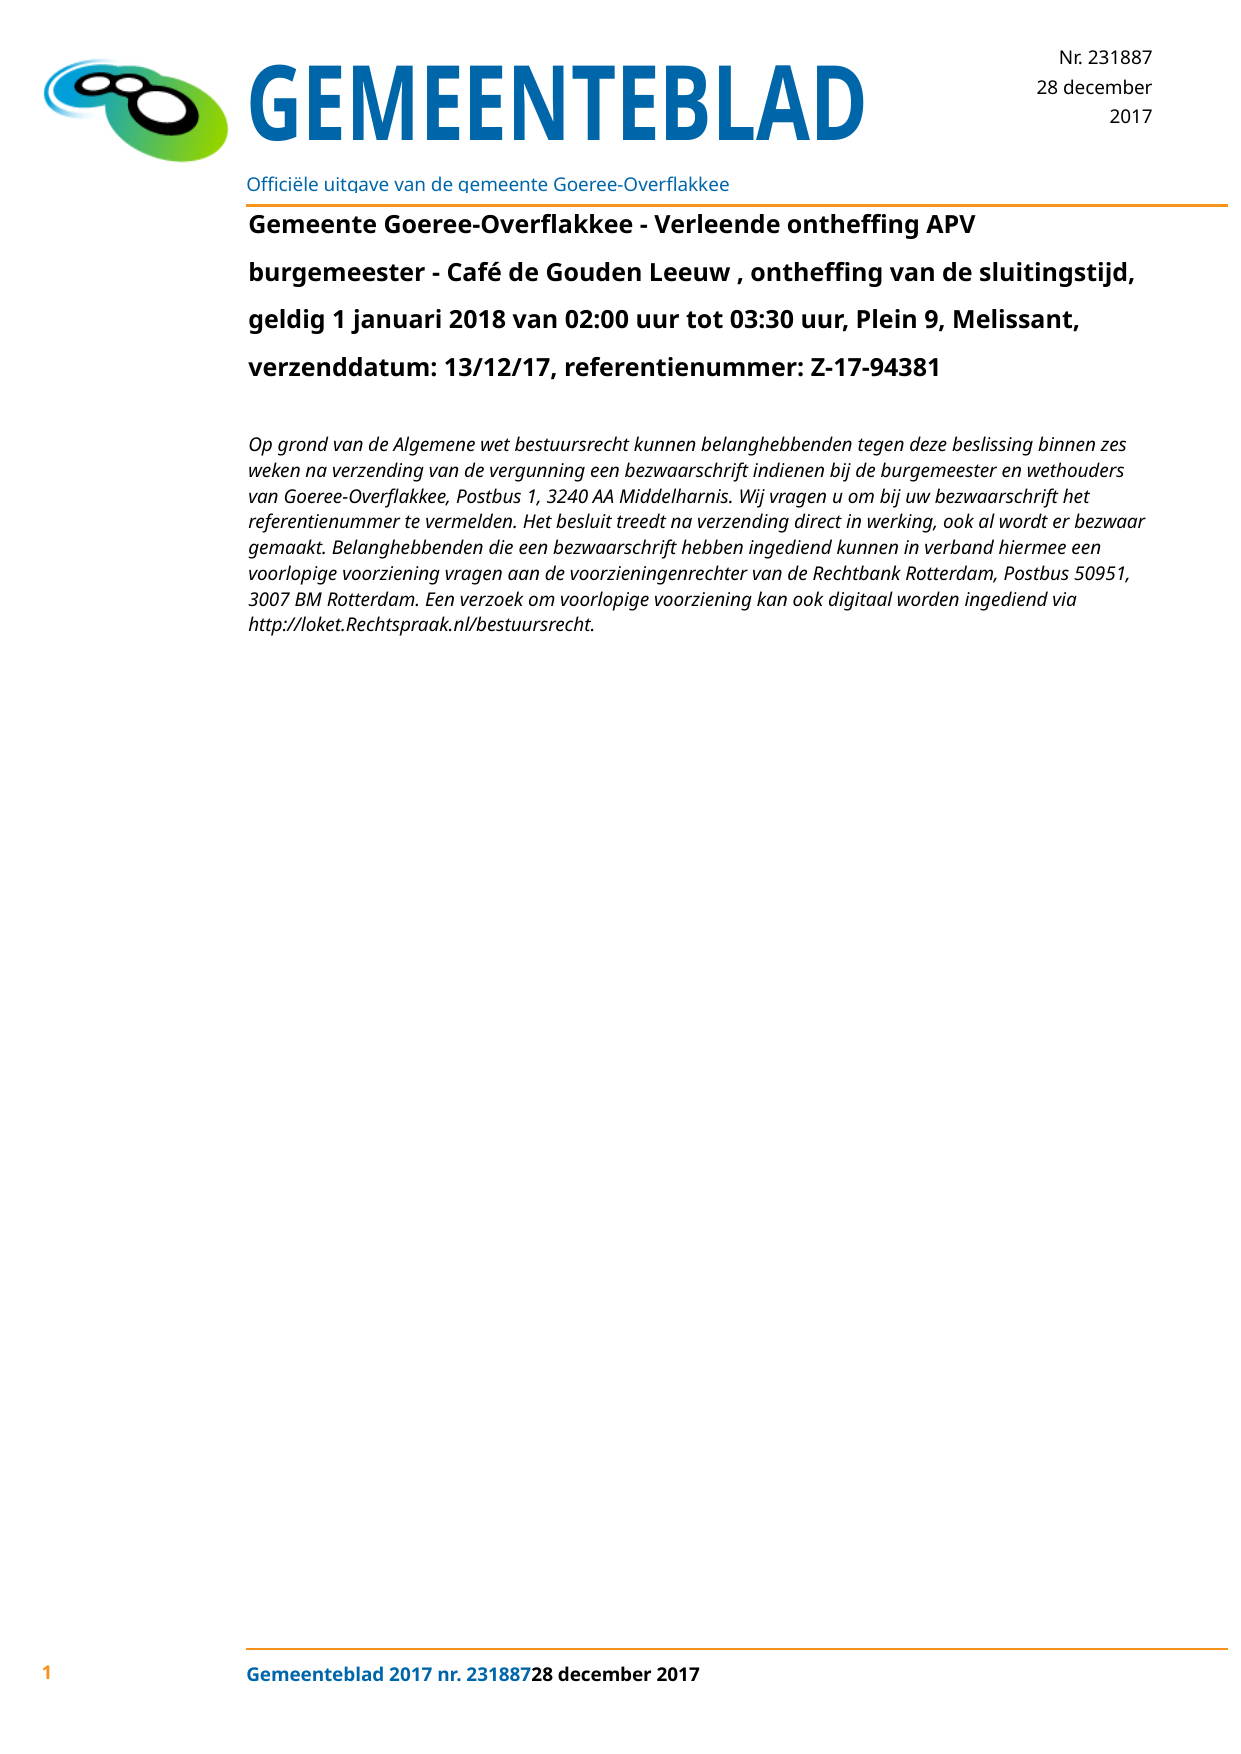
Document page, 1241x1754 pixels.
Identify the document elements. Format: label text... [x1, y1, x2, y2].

text Op grond van de Algemene wet bestuursrecht kunnen belanghebbenden tegen deze beslissing binnen zes weken na verzending van de vergunning een bezwaarschrift indienen bij de burgemeester en wethouders van Goeree-Overflakkee, Postbus 1, 3240 AA Middelharnis. Wij vragen u om bij uw bezwaarschrift het referentienummer te vermelden. Het besluit treedt na verzending direct in werking, ook al wordt er bezwaar gemaakt. Belanghebbenden die een bezwaarschrift hebben ingediend kunnen in verband hiermee een voorlopige voorziening vragen aan de voorzieningenrechter van de Rechtbank Rotterdam, Postbus 50951, 3007 BM Rotterdam. Een verzoek om voorlopige voorziening kan ook digitaal worden ingediend via http://loket.Rechtspraak.nl/bestuursrecht. [248, 431, 1152, 637]
picture [41, 47, 231, 172]
text Gemeente Goeree-Overflakkee - Verleende ontheffing APV burgemeester - Café de Gouden Leeuw , ontheffing van de sluitingstijd, geldig 1 januari 2018 van 02:00 uur tot 03:30 uur, Plein 9, Melissant, verzenddatum: 13/12/17, referentienummer: Z-17-94381 [248, 207, 1152, 384]
